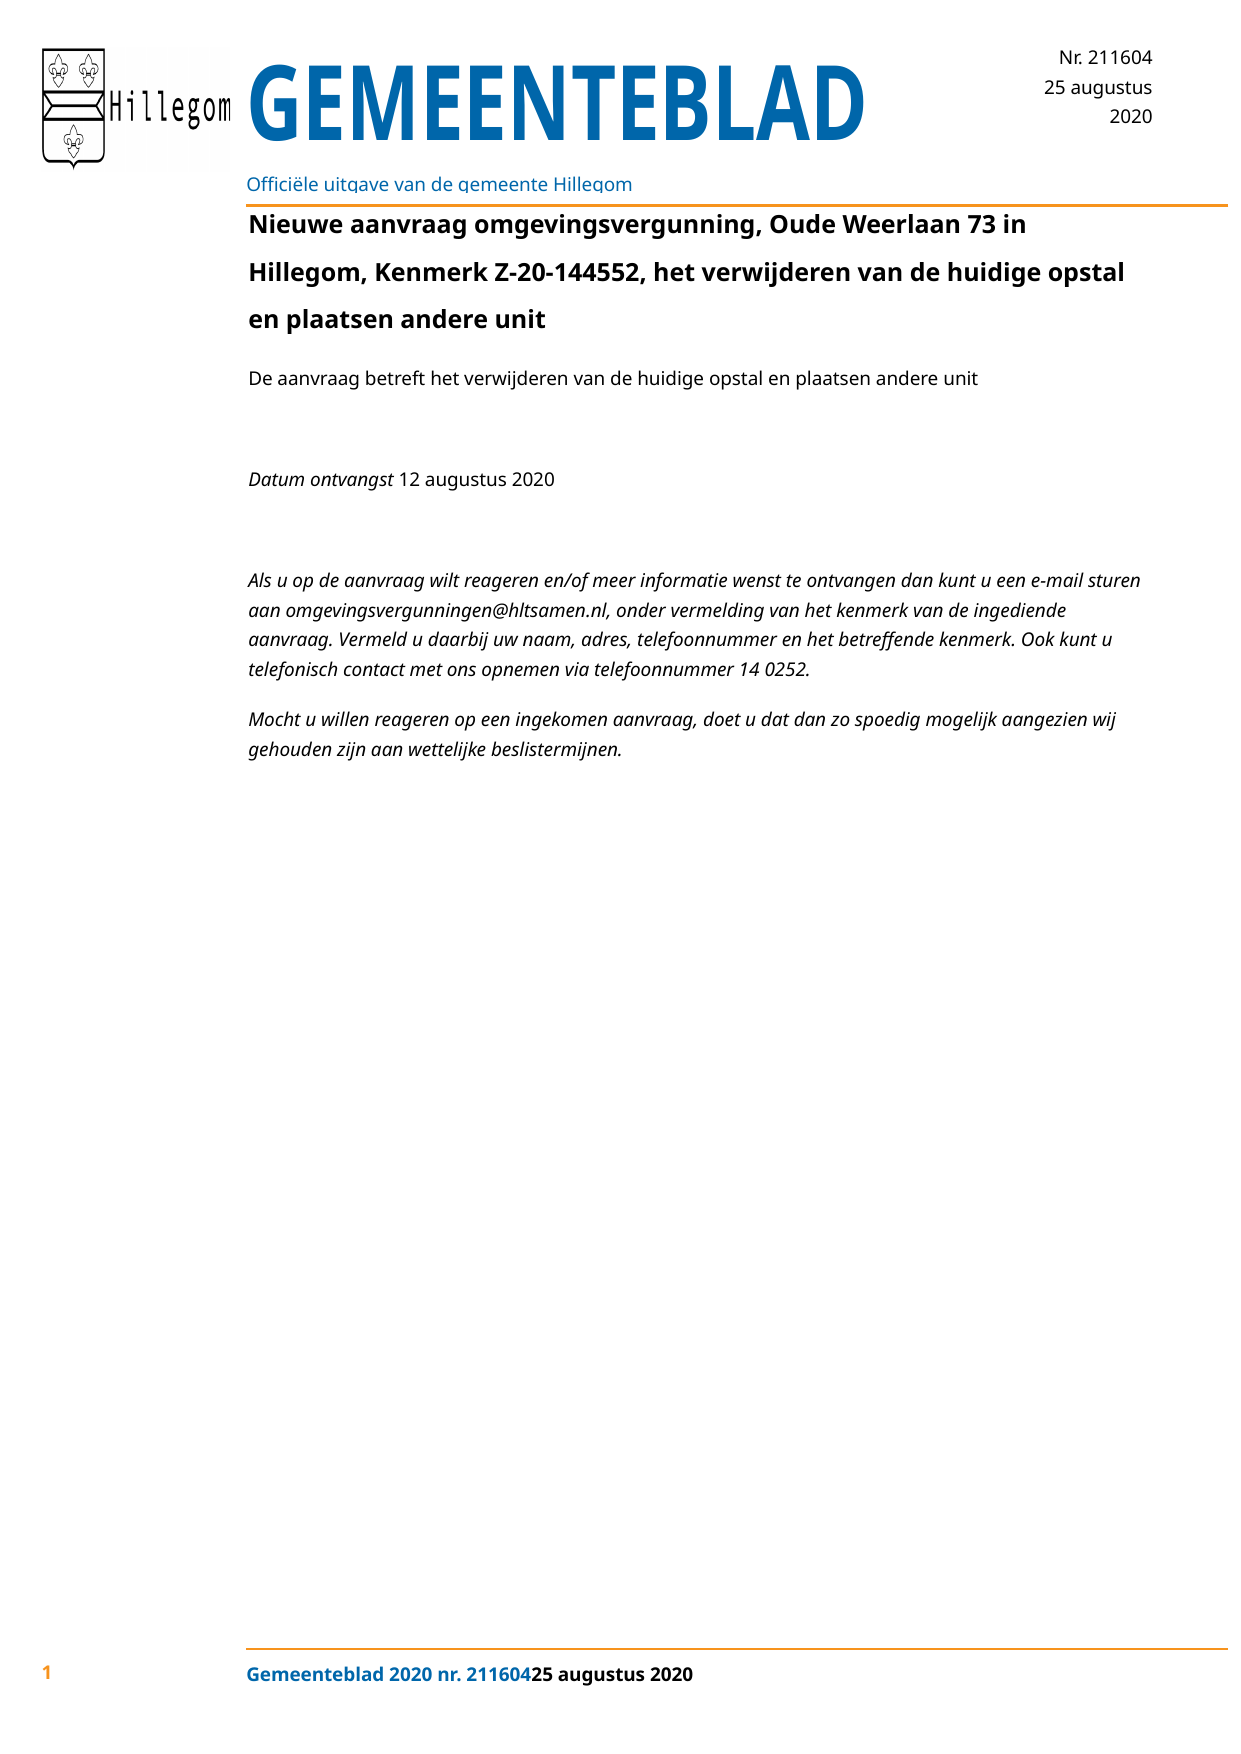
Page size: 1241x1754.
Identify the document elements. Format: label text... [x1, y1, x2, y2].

text Als u op de aanvraag wilt reageren en/of meer informatie wenst te ontvangen dan kunt u een e-mail sturen aan omgevingsvergunningen@hltsamen.nl, onder vermelding van het kenmerk van de ingediende aanvraag. Vermeld u daarbij uw naam, adres, telefoonnummer en het betreffende kenmerk. Ook kunt u telefonisch contact met ons opnemen via telefoonnummer 14 0252. [248, 567, 1152, 682]
text Mocht u willen reageren op een ingekomen aanvraag, doet u dat dan zo spoedig mogelijk aangezien wij gehouden zijn aan wettelijke beslistermijnen. [248, 706, 1152, 762]
picture [41, 47, 231, 172]
text Datum ontvangst 12 augustus 2020 [248, 466, 1152, 492]
text Nieuwe aanvraag omgevingsvergunning, Oude Weerlaan 73 in Hillegom, Kenmerk Z-20-144552, het verwijderen van de huidige opstal en plaatsen andere unit [248, 207, 1152, 336]
text De aanvraag betreft het verwijderen van de huidige opstal en plaatsen andere unit [248, 366, 1152, 391]
